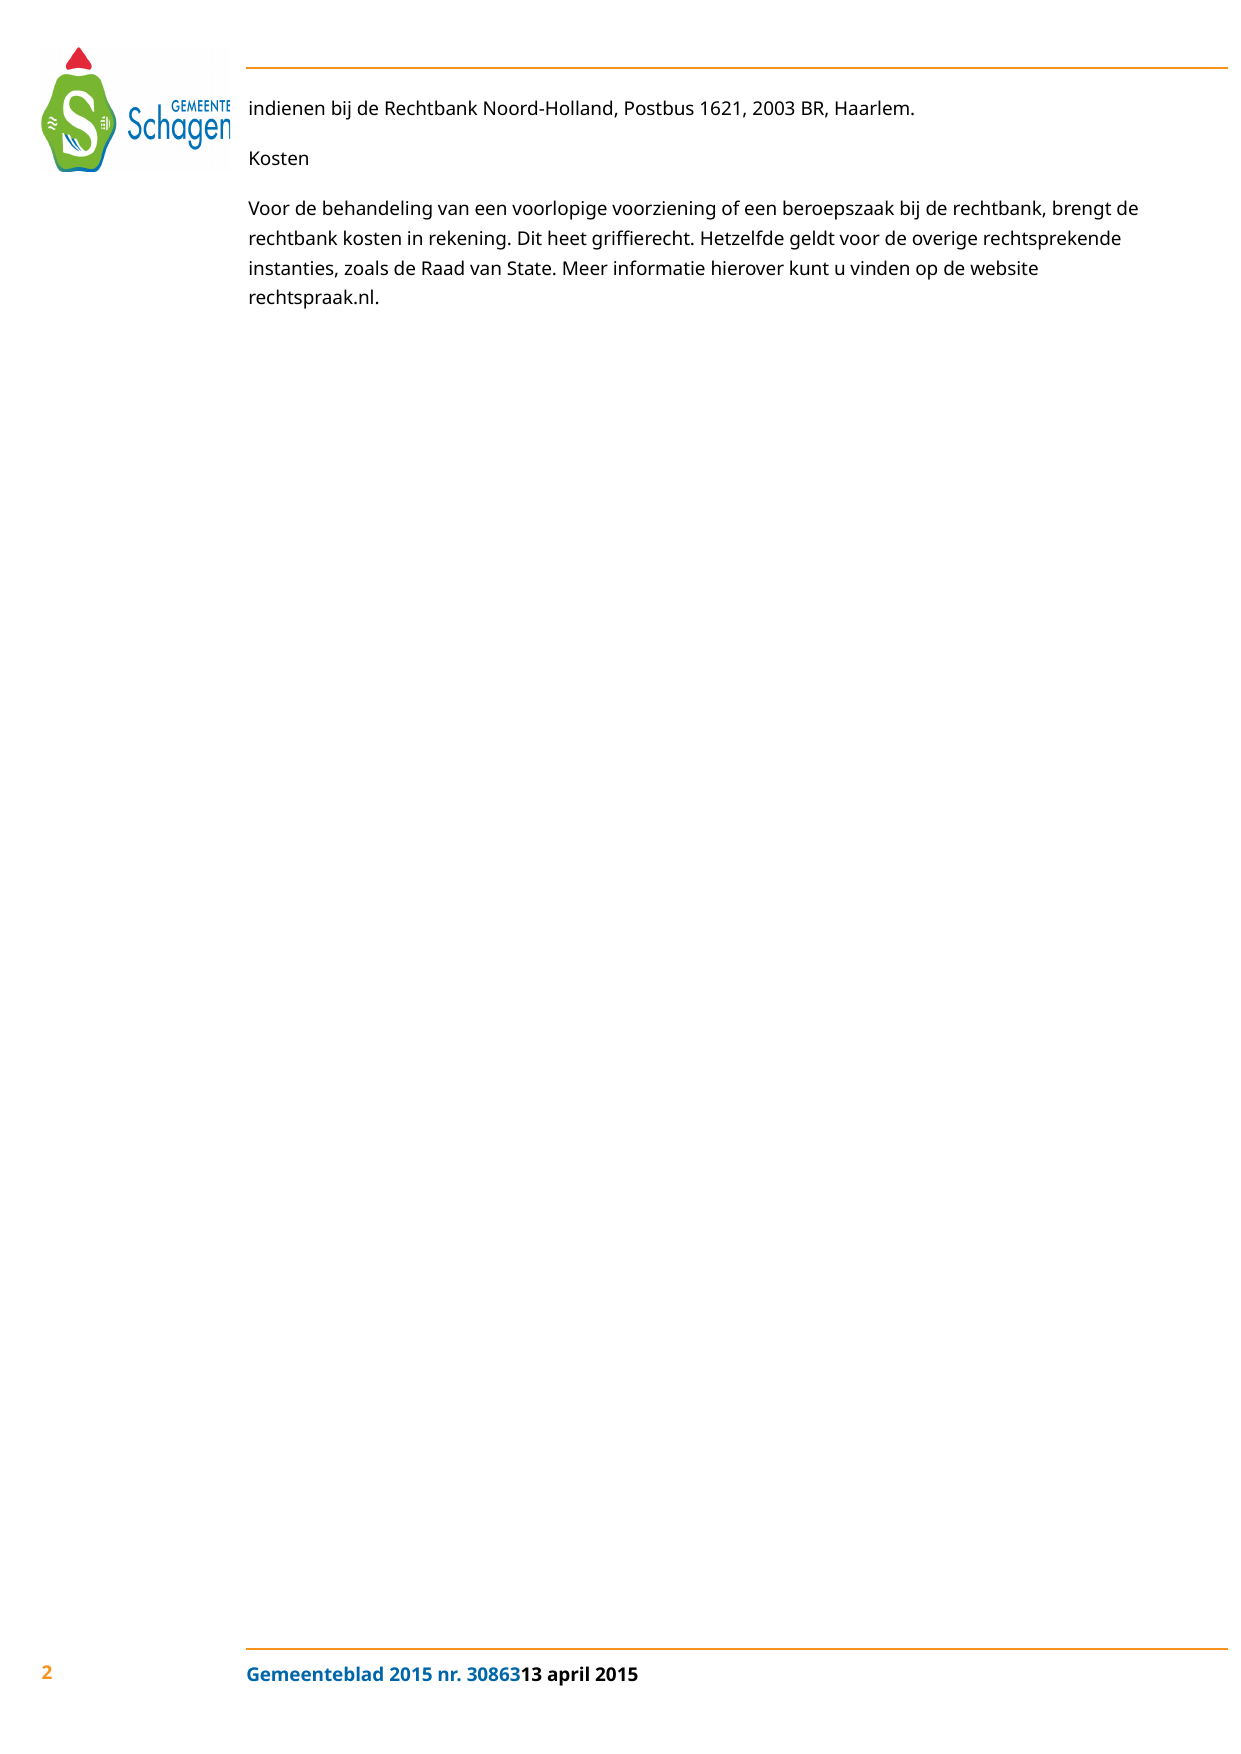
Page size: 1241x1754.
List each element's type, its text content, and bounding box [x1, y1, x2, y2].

text Kosten [248, 145, 1152, 171]
picture [41, 47, 231, 172]
text indienen bij de Rechtbank Noord-Holland, Postbus 1621, 2003 BR, Haarlem. [248, 95, 1152, 121]
text Voor de behandeling van een voorlopige voorziening of een beroepszaak bij de rechtbank, brengt de rechtbank kosten in rekening. Dit heet griffierecht. Hetzelfde geldt voor de overige rechtsprekende instanties, zoals de Raad van State. Meer informatie hierover kunt u vinden op de website rechtspraak.nl. [248, 196, 1152, 310]
